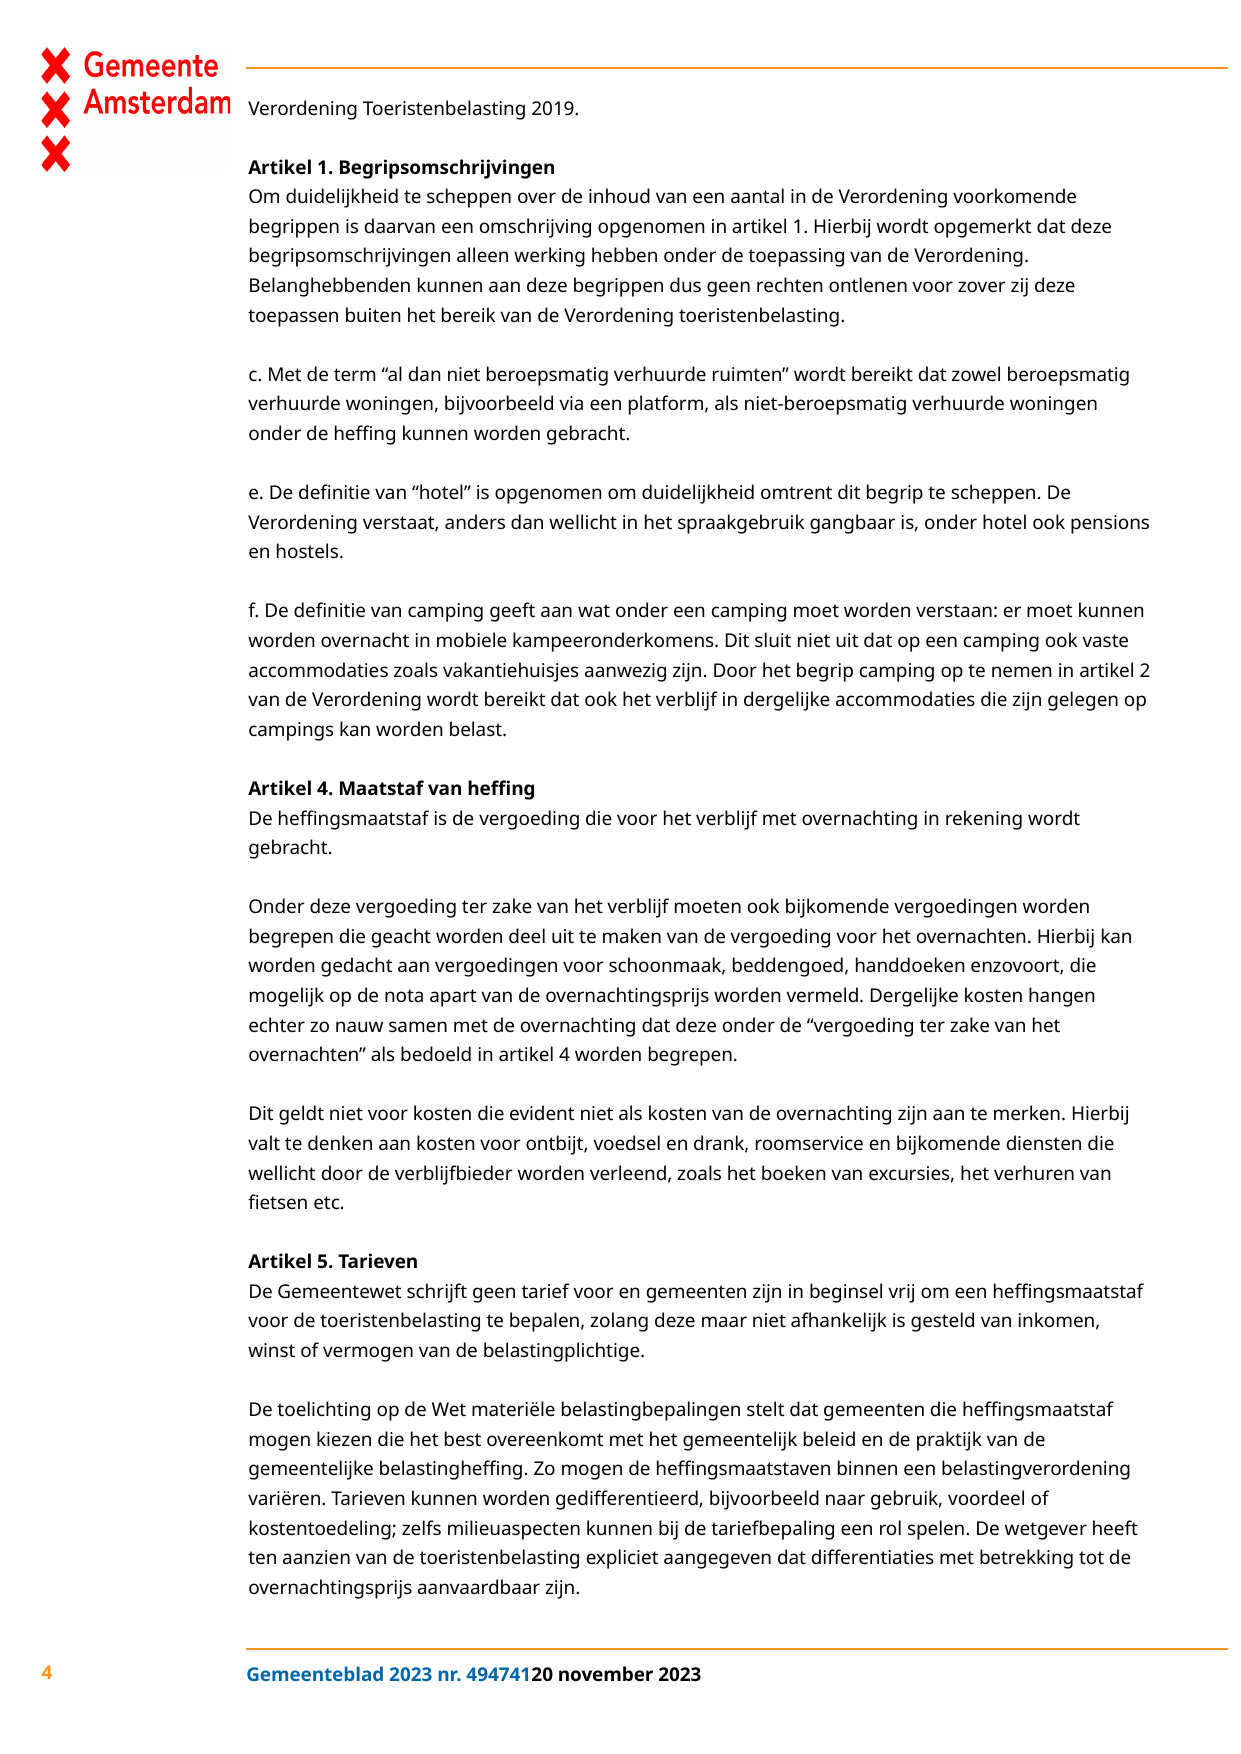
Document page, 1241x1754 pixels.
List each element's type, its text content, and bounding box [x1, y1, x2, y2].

text Onder deze vergoeding ter zake van het verblijf moeten ook bijkomende vergoedingen worden begrepen die geacht worden deel uit te maken van de vergoeding voor het overnachten. Hierbij kan worden gedacht aan vergoedingen voor schoonmaak, beddengoed, handdoeken enzovoort, die mogelijk op de nota apart van de overnachtingsprijs worden vermeld. Dergelijke kosten hangen echter zo nauw samen met de overnachting dat deze onder de “vergoeding ter zake van het overnachten” als bedoeld in artikel 4 worden begrepen. [248, 893, 1152, 1067]
text Artikel 5. Tarieven [248, 1248, 1152, 1274]
text De toelichting op de Wet materiële belastingbepalingen stelt dat gemeenten die heffingsmaatstaf mogen kiezen die het best overeenkomt met het gemeentelijk beleid en de praktijk van de gemeentelijke belastingheffing. Zo mogen de heffingsmaatstaven binnen een belastingverordening variëren. Tarieven kunnen worden gedifferentieerd, bijvoorbeeld naar gebruik, voordeel of kostentoedeling; zelfs milieuaspecten kunnen bij de tariefbepaling een rol spelen. De wetgever heeft ten aanzien van de toeristenbelasting expliciet aangegeven dat differentiaties met betrekking tot de overnachtingsprijs aanvaardbaar zijn. [248, 1396, 1152, 1600]
picture [41, 47, 231, 172]
text Artikel 1. Begripsomschrijvingen [248, 154, 1152, 180]
text Artikel 4. Maatstaf van heffing [248, 775, 1152, 801]
text Om duidelijkheid te scheppen over de inhoud van een aantal in de Verordening voorkomende begrippen is daarvan een omschrijving opgenomen in artikel 1. Hierbij wordt opgemerkt dat deze begripsomschrijvingen alleen werking hebben onder de toepassing van de Verordening. Belanghebbenden kunnen aan deze begrippen dus geen rechten ontlenen voor zover zij deze toepassen buiten het bereik van de Verordening toeristenbelasting. [248, 183, 1152, 328]
text De heffingsmaatstaf is de vergoeding die voor het verblijf met overnachting in rekening wordt gebracht. [248, 805, 1152, 860]
text Verordening Toeristenbelasting 2019. [248, 95, 1152, 121]
text e. De definitie van “hotel” is opgenomen om duidelijkheid omtrent dit begrip te scheppen. De Verordening verstaat, anders dan wellicht in het spraakgebruik gangbaar is, onder hotel ook pensions en hostels. [248, 479, 1152, 564]
text Dit geldt niet voor kosten die evident niet als kosten van de overnachting zijn aan te merken. Hierbij valt te denken aan kosten voor ontbijt, voedsel en drank, roomservice en bijkomende diensten die wellicht door de verblijfbieder worden verleend, zoals het boeken van excursies, het verhuren van fietsen etc. [248, 1101, 1152, 1215]
text f. De definitie van camping geeft aan wat onder een camping moet worden verstaan: er moet kunnen worden overnacht in mobiele kampeeronderkomens. Dit sluit niet uit dat op een camping ook vaste accommodaties zoals vakantiehuisjes aanwezig zijn. Door het begrip camping op te nemen in artikel 2 van de Verordening wordt bereikt dat ook het verblijf in dergelijke accommodaties die zijn gelegen op campings kan worden belast. [248, 598, 1152, 742]
text De Gemeentewet schrijft geen tarief voor en gemeenten zijn in beginsel vrij om een heffingsmaatstaf voor de toeristenbelasting te bepalen, zolang deze maar niet afhankelijk is gesteld van inkomen, winst of vermogen van de belastingplichtige. [248, 1278, 1152, 1363]
text c. Met de term “al dan niet beroepsmatig verhuurde ruimten” wordt bereikt dat zowel beroepsmatig verhuurde woningen, bijvoorbeeld via een platform, als niet-beroepsmatig verhuurde woningen onder de heffing kunnen worden gebracht. [248, 361, 1152, 446]
